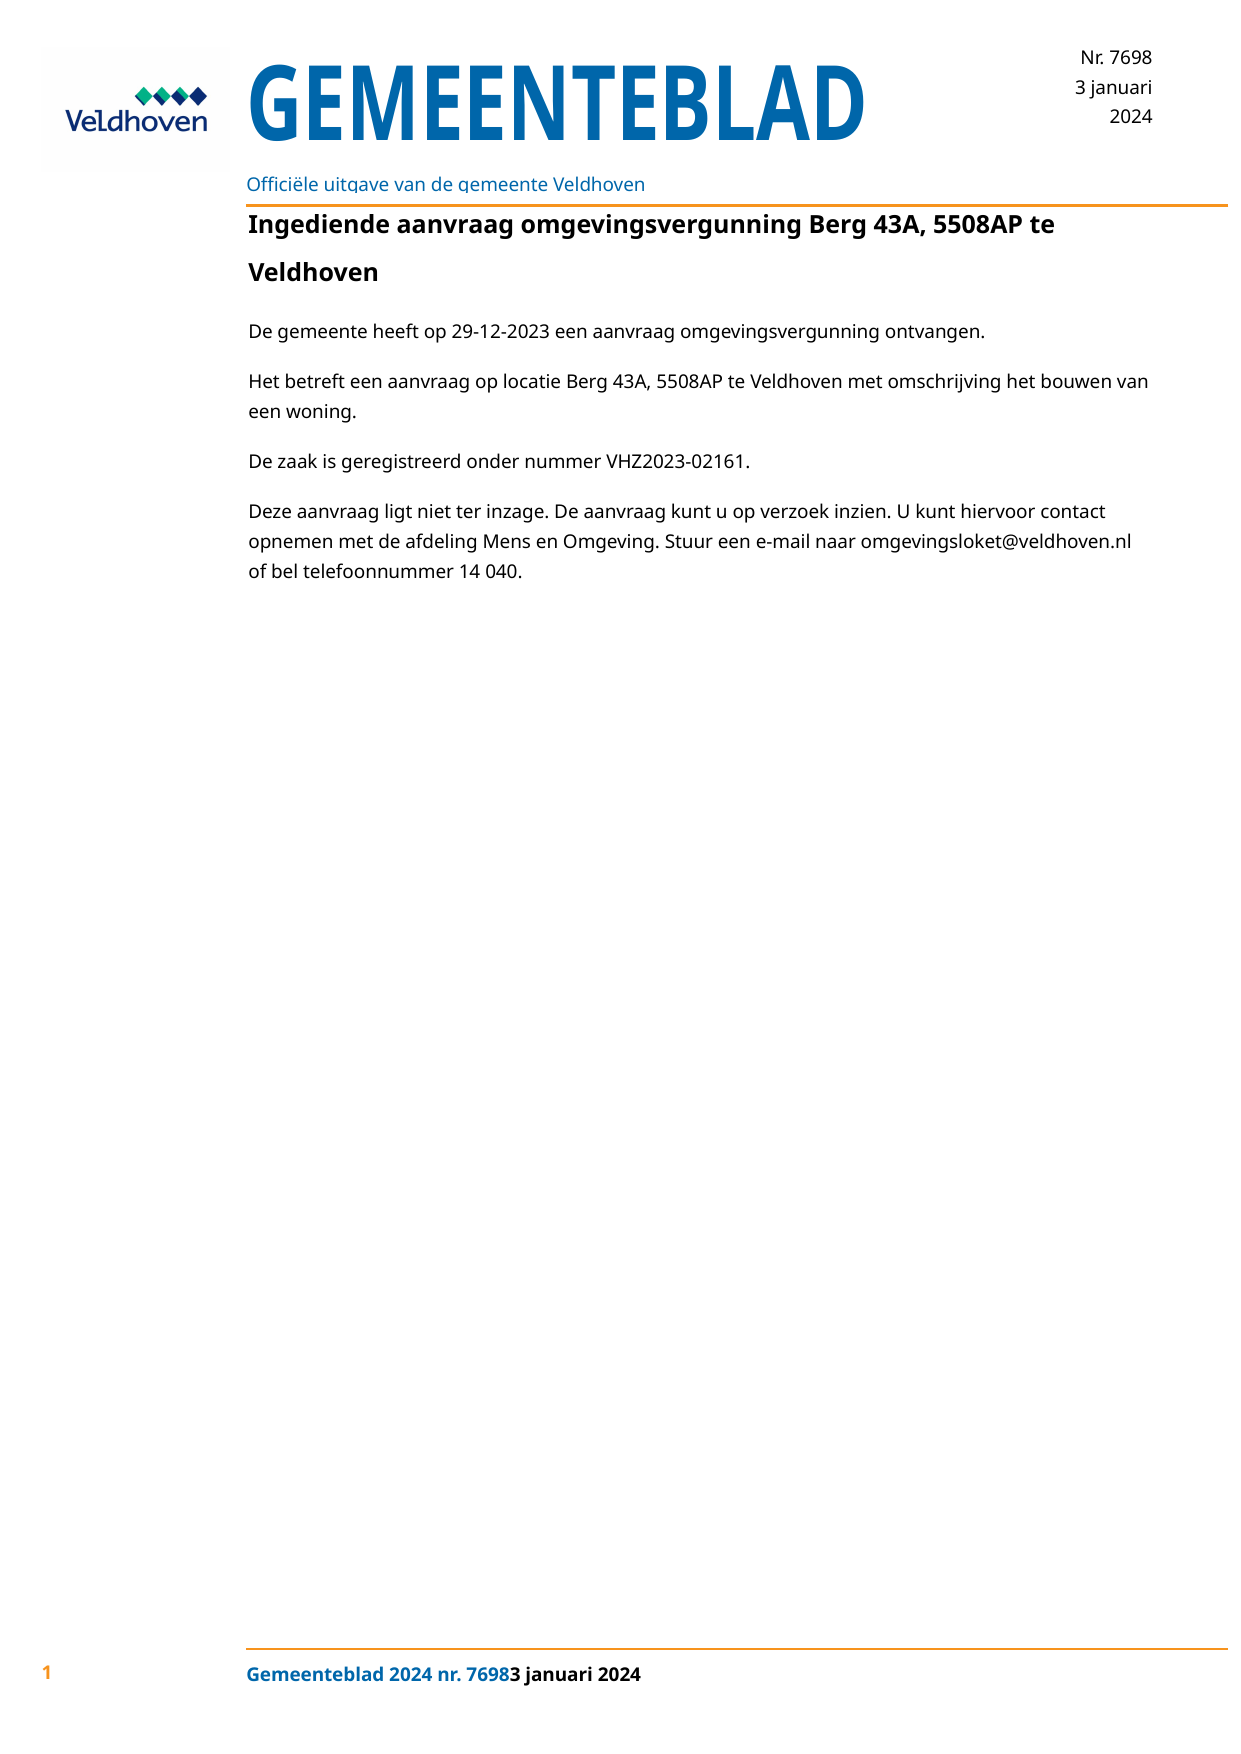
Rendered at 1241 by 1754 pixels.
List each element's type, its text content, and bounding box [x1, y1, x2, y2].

text Ingediende aanvraag omgevingsvergunning Berg 43A, 5508AP te Veldhoven [248, 207, 1152, 288]
picture [41, 47, 231, 172]
text Het betreft een aanvraag op locatie Berg 43A, 5508AP te Veldhoven met omschrijving het bouwen van een woning. [248, 368, 1152, 424]
text Deze aanvraag ligt niet ter inzage. De aanvraag kunt u op verzoek inzien. U kunt hiervoor contact opnemen met de afdeling Mens en Omgeving. Stuur een e-mail naar omgevingsloket@veldhoven.nl of bel telefoonnummer 14 040. [248, 499, 1152, 584]
text De zaak is geregistreerd onder nummer VHZ2023-02161. [248, 448, 1152, 474]
text De gemeente heeft op 29-12-2023 een aanvraag omgevingsvergunning ontvangen. [248, 318, 1152, 344]
